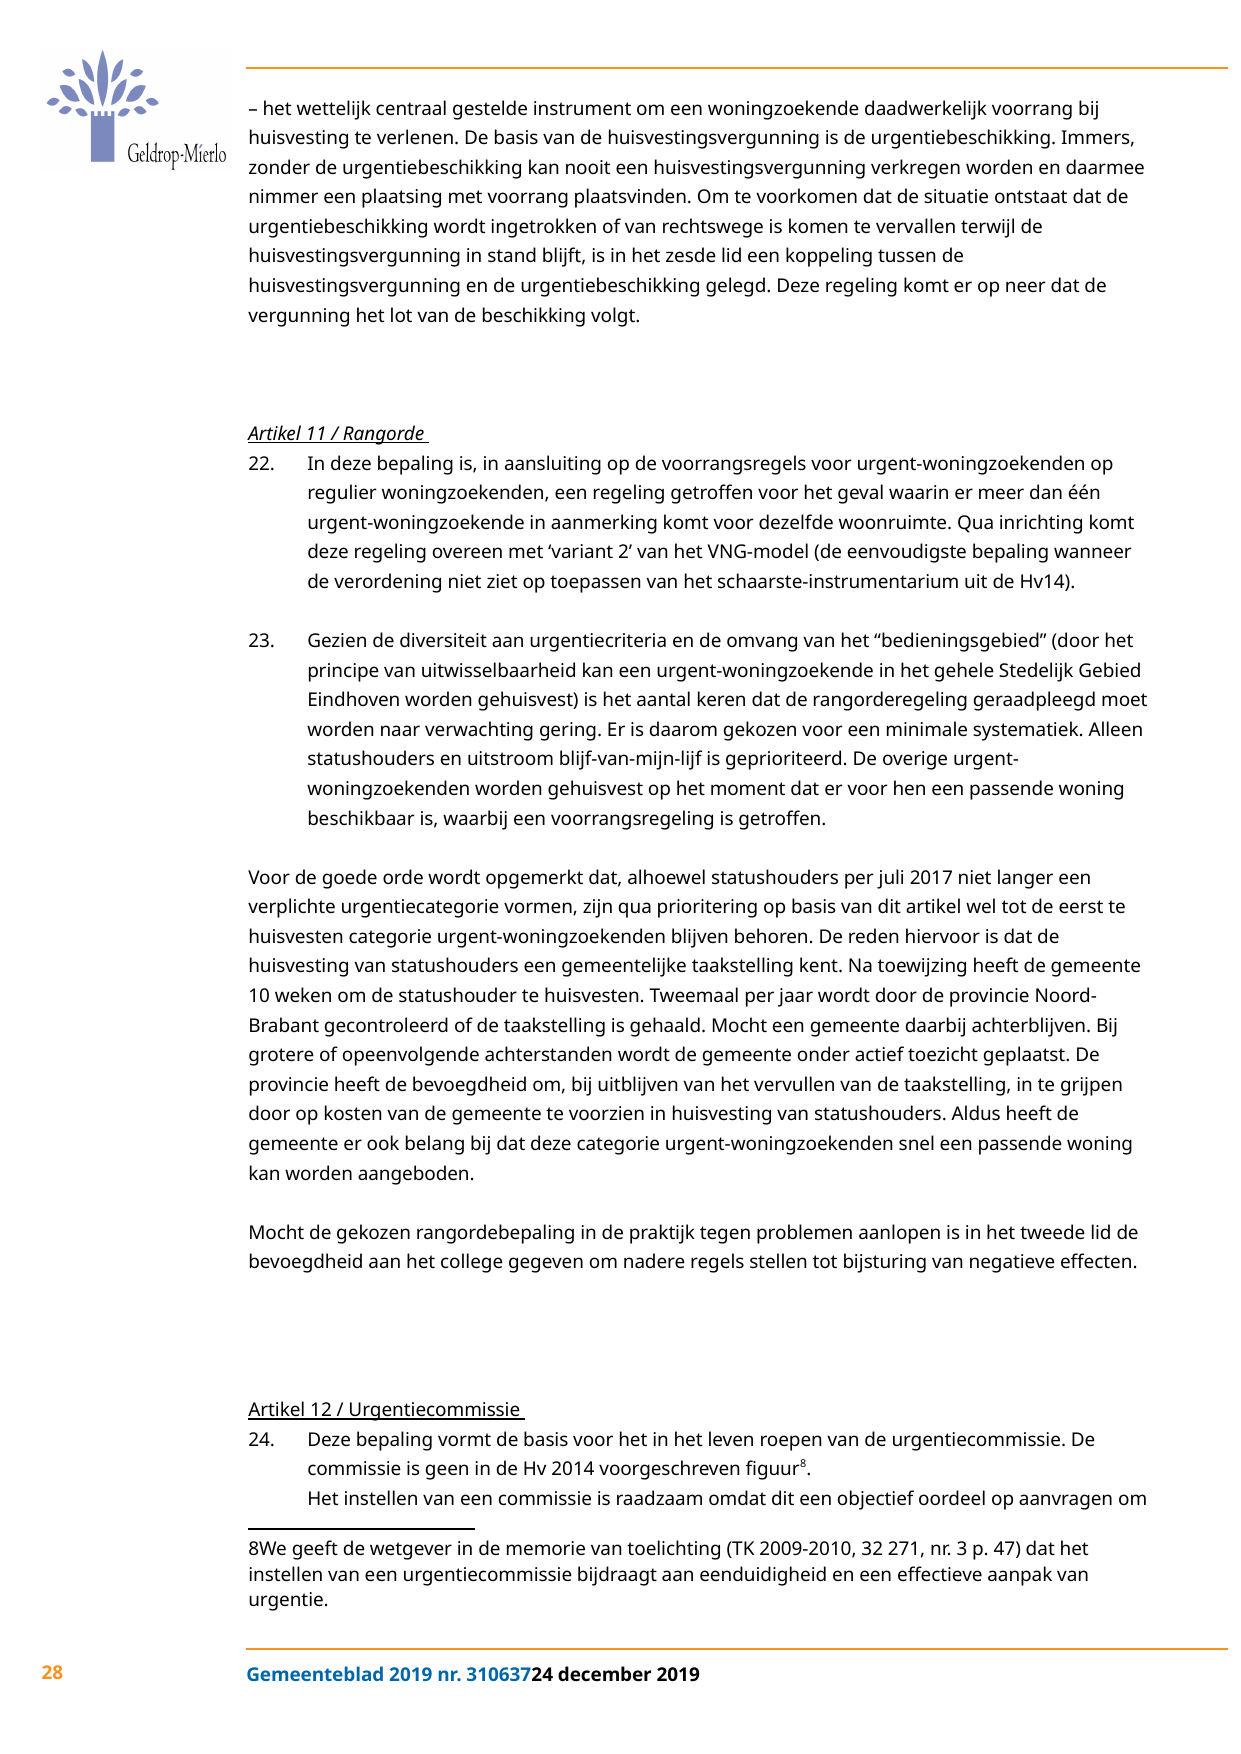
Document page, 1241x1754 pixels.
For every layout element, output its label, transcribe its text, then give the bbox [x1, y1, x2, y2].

list Het instellen van een commissie is raadzaam omdat dit een objectief oordeel op aanvragen om [248, 1485, 1152, 1511]
list Gezien de diversiteit aan urgentiecriteria en de omvang van het “bedieningsgebied” (door het principe van uitwisselbaarheid kan een urgent-woningzoekende in het gehele Stedelijk Gebied Eindhoven worden gehuisvest) is het aantal keren dat de rangorderegeling geraadpleegd moet worden naar verwachting gering. Er is daarom gekozen voor een minimale systematiek. Alleen statushouders en uitstroom blijf-van-mijn-lijf is geprioriteerd. De overige urgent-woningzoekenden worden gehuisvest op het moment dat er voor hen een passende woning beschikbaar is, waarbij een voorrangsregeling is getroffen. [248, 627, 1152, 831]
picture [41, 47, 231, 172]
list In deze bepaling is, in aansluiting op de voorrangsregels voor urgent-woningzoekenden op regulier woningzoekenden, een regeling getroffen voor het geval waarin er meer dan één urgent-woningzoekende in aanmerking komt voor dezelfde woonruimte. Qua inrichting komt deze regeling overeen met ‘variant 2’ van het VNG-model (de eenvoudigste bepaling wanneer de verordening niet ziet op toepassen van het schaarste-instrumentarium uit de Hv14). [248, 450, 1152, 594]
text Artikel 12 / Urgentiecommissie [248, 1396, 1152, 1422]
text Mocht de gekozen rangordebepaling in de praktijk tegen problemen aanlopen is in het tweede lid de bevoegdheid aan het college gegeven om nadere regels stellen tot bijsturing van negatieve effecten. [248, 1219, 1152, 1274]
list We geeft de wetgever in de memorie van toelichting (TK 2009-2010, 32 271, nr. 3 p. 47) dat het instellen van een urgentiecommissie bijdraagt aan eenduidigheid en een effectieve aanpak van urgentie. [248, 1535, 1152, 1612]
text – het wettelijk centraal gestelde instrument om een woningzoekende daadwerkelijk voorrang bij huisvesting te verlenen. De basis van de huisvestingsvergunning is de urgentiebeschikking. Immers, zonder de urgentiebeschikking kan nooit een huisvestingsvergunning verkregen worden en daarmee nimmer een plaatsing met voorrang plaatsvinden. Om te voorkomen dat de situatie ontstaat dat de urgentiebeschikking wordt ingetrokken of van rechtswege is komen te vervallen terwijl de huisvestingsvergunning in stand blijft, is in het zesde lid een koppeling tussen de huisvestingsvergunning en de urgentiebeschikking gelegd. Deze regeling komt er op neer dat de vergunning het lot van de beschikking volgt. [248, 95, 1152, 328]
text Artikel 11 / Rangorde [248, 420, 1152, 446]
list Deze bepaling vormt de basis voor het in het leven roepen van de urgentiecommissie. De commissie is geen in de Hv 2014 voorgeschreven figuur. [248, 1426, 1152, 1481]
text Voor de goede orde wordt opgemerkt dat, alhoewel statushouders per juli 2017 niet langer een verplichte urgentiecategorie vormen, zijn qua prioritering op basis van dit artikel wel tot de eerst te huisvesten categorie urgent-woningzoekenden blijven behoren. De reden hiervoor is dat de huisvesting van statushouders een gemeentelijke taakstelling kent. Na toewijzing heeft de gemeente 10 weken om de statushouder te huisvesten. Tweemaal per jaar wordt door de provincie Noord-Brabant gecontroleerd of de taakstelling is gehaald. Mocht een gemeente daarbij achterblijven. Bij grotere of opeenvolgende achterstanden wordt de gemeente onder actief toezicht geplaatst. De provincie heeft de bevoegdheid om, bij uitblijven van het vervullen van de taakstelling, in te grijpen door op kosten van de gemeente te voorzien in huisvesting van statushouders. Aldus heeft de gemeente er ook belang bij dat deze categorie urgent-woningzoekenden snel een passende woning kan worden aangeboden. [248, 864, 1152, 1186]
